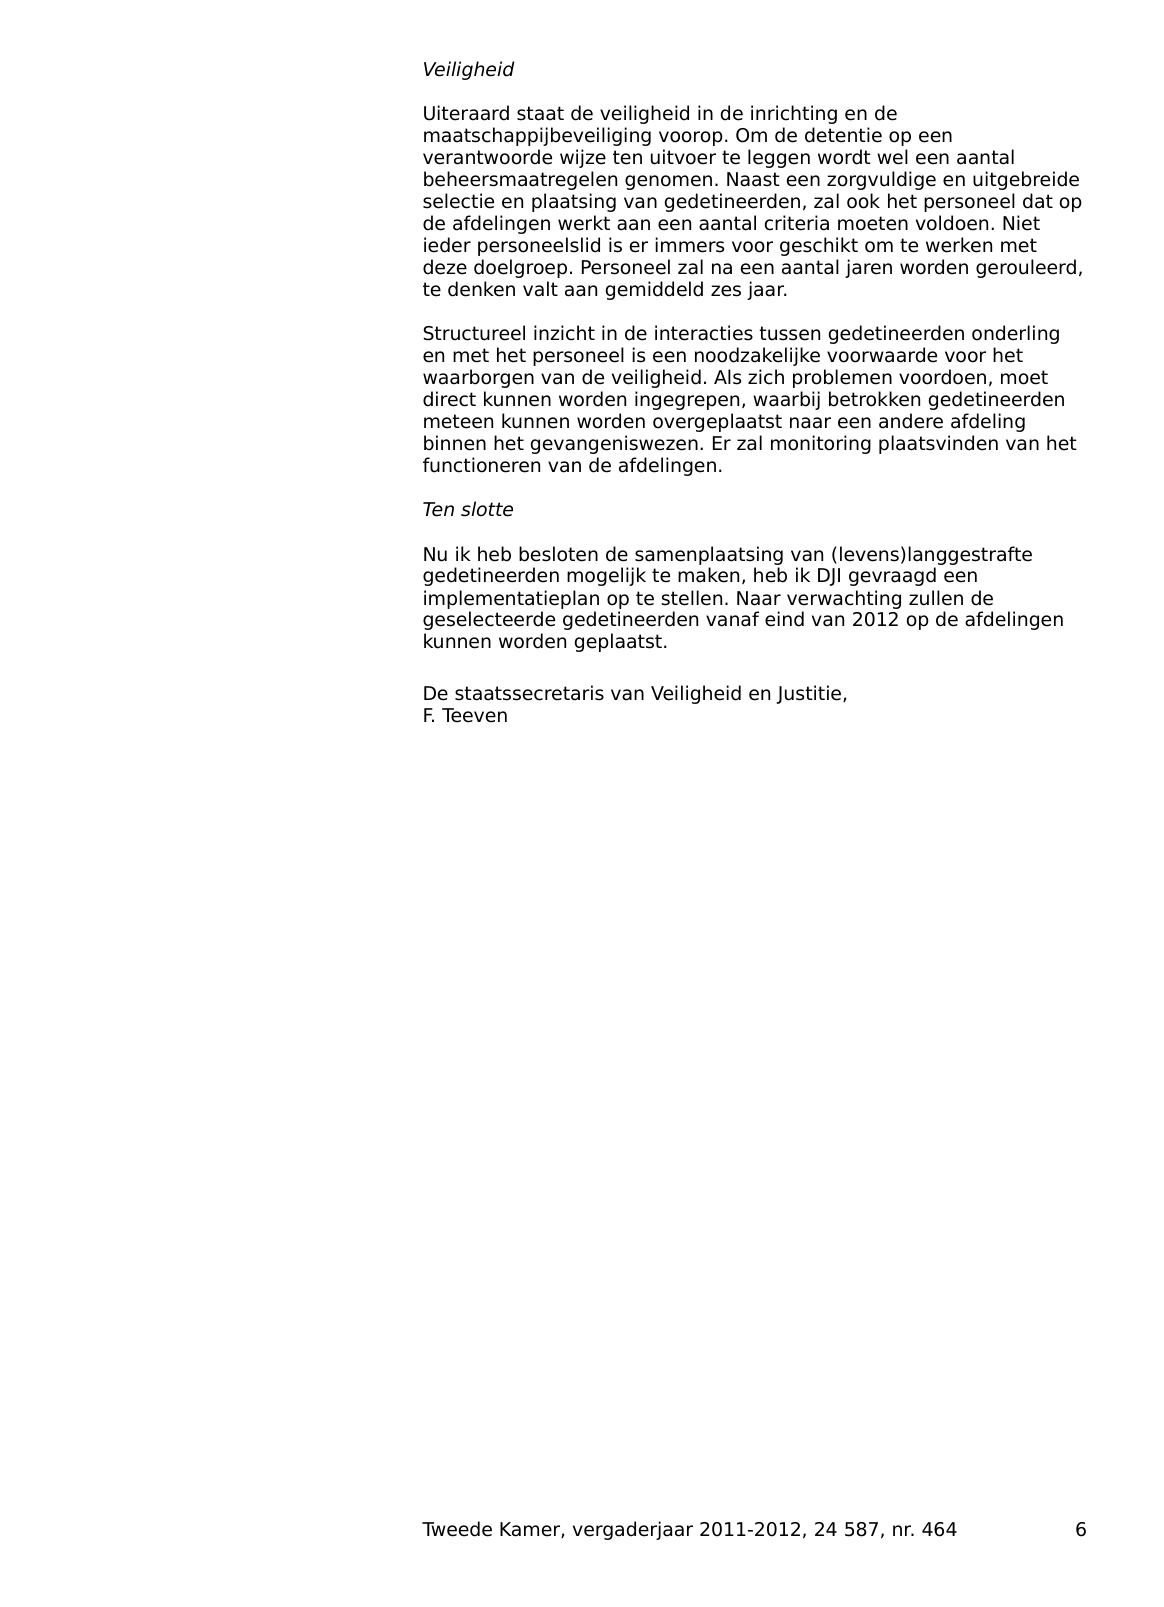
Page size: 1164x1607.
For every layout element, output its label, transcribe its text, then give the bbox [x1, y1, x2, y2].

subtitle Ten slotte [422, 499, 1087, 521]
text De staatssecretaris van Veiligheid en Justitie, F. Teeven [422, 683, 1087, 727]
subtitle Veiligheid [422, 59, 1087, 81]
text Structureel inzicht in de interacties tussen gedetineerden onderling en met het personeel is een noodzakelijke voorwaarde voor het waarborgen van de veiligheid. Als zich problemen voordoen, moet direct kunnen worden ingegrepen, waarbij betrokken gedetineerden meteen kunnen worden overgeplaatst naar een andere afdeling binnen het gevangeniswezen. Er zal monitoring plaatsvinden van het functioneren van de afdelingen. [422, 323, 1087, 477]
text Nu ik heb besloten de samenplaatsing van (levens)langgestrafte gedetineerden mogelijk te maken, heb ik DJI gevraagd een implementatieplan op te stellen. Naar verwachting zullen de geselecteerde gedetineerden vanaf eind van 2012 op de afdelingen kunnen worden geplaatst. [422, 543, 1087, 653]
text Uiteraard staat de veiligheid in de inrichting en de maatschappijbeveiliging voorop. Om de detentie op een verantwoorde wijze ten uitvoer te leggen wordt wel een aantal beheersmaatregelen genomen. Naast een zorgvuldige en uitgebreide selectie en plaatsing van gedetineerden, zal ook het personeel dat op de afdelingen werkt aan een aantal criteria moeten voldoen. Niet ieder personeelslid is er immers voor geschikt om te werken met deze doelgroep. Personeel zal na een aantal jaren worden gerouleerd, te denken valt aan gemiddeld zes jaar. [422, 103, 1087, 301]
